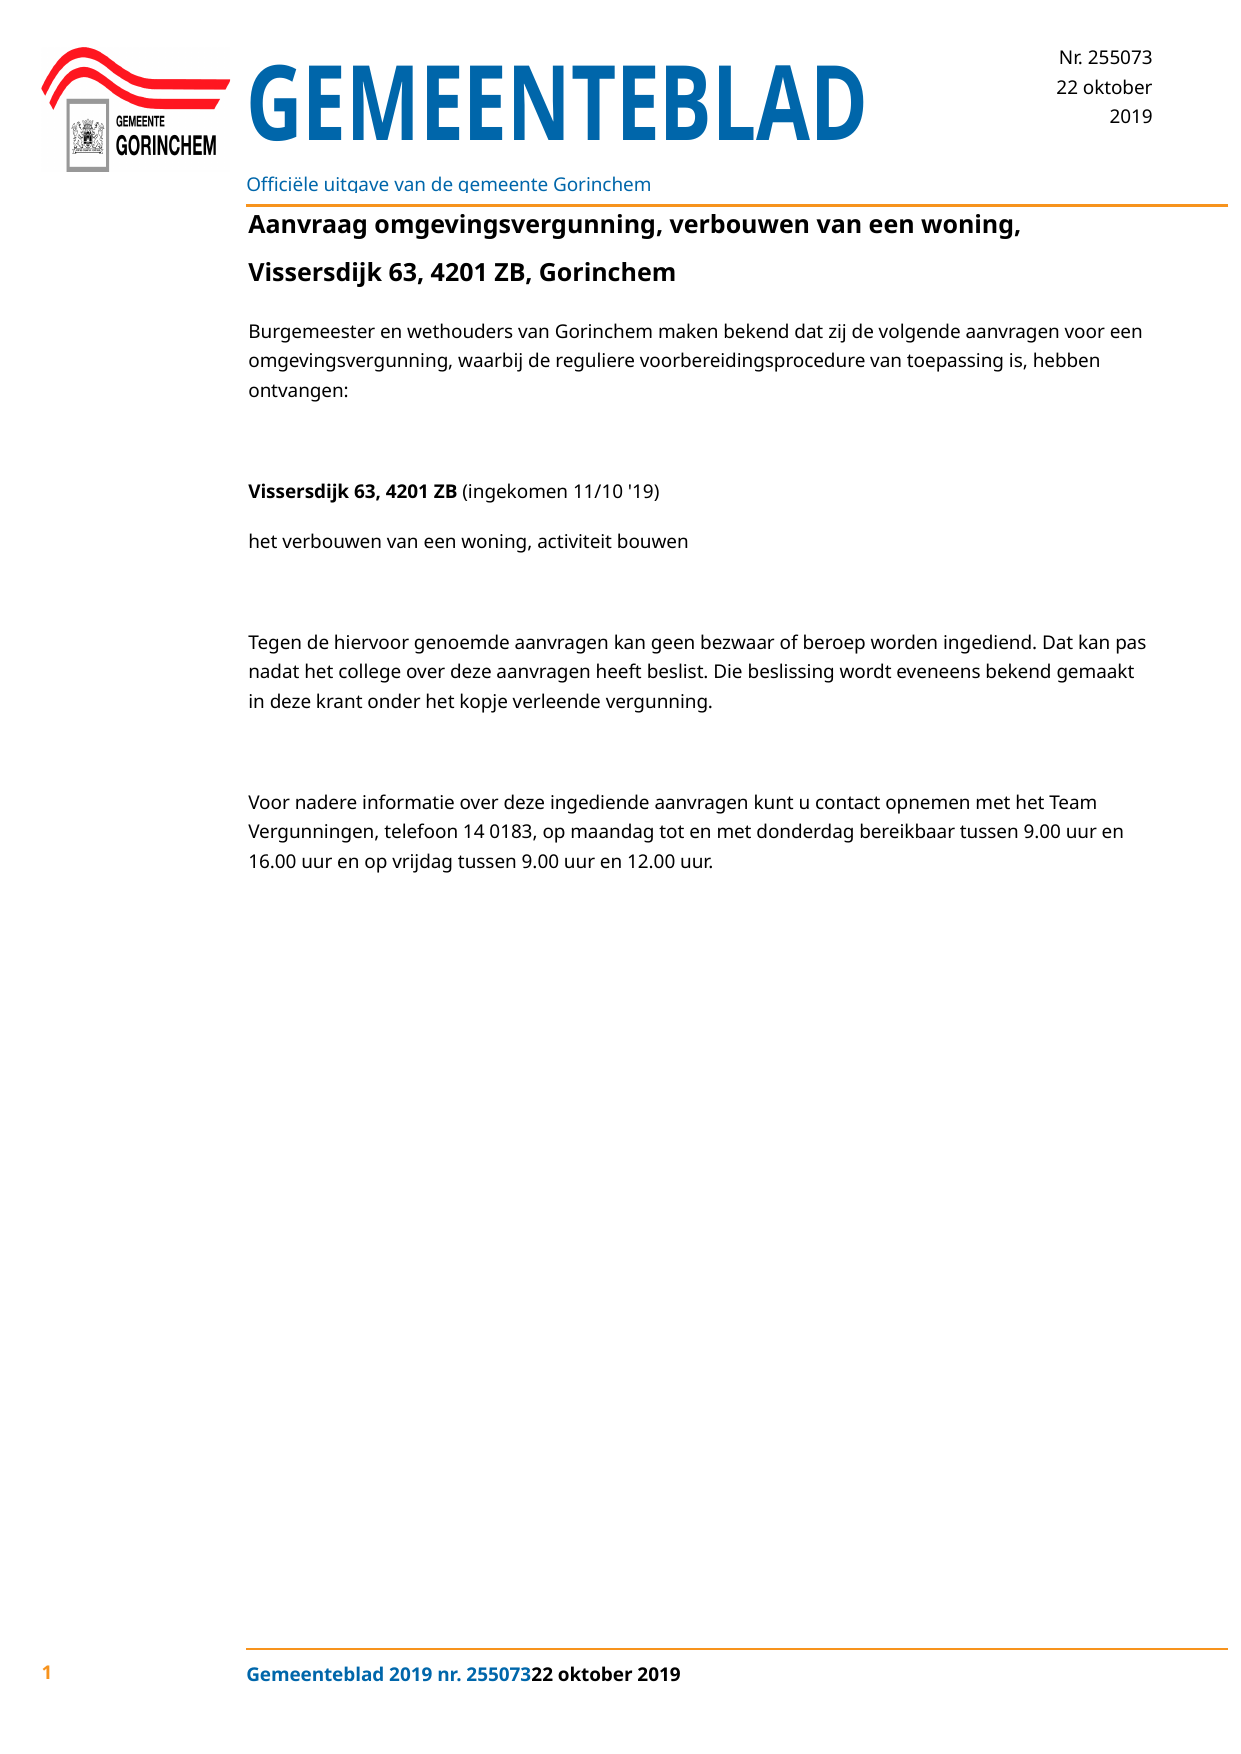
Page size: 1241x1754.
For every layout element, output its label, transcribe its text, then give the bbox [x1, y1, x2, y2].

text Tegen de hiervoor genoemde aanvragen kan geen bezwaar of beroep worden ingediend. Dat kan pas nadat het college over deze aanvragen heeft beslist. Die beslissing wordt eveneens bekend gemaakt in deze krant onder het kopje verleende vergunning. [248, 629, 1152, 714]
picture [41, 47, 231, 172]
text Burgemeester en wethouders van Gorinchem maken bekend dat zij de volgende aanvragen voor een omgevingsvergunning, waarbij de reguliere voorbereidingsprocedure van toepassing is, hebben ontvangen: [248, 318, 1152, 403]
text Vissersdijk 63, 4201 ZB (ingekomen 11/10 '19) [248, 478, 1152, 504]
text Aanvraag omgevingsvergunning, verbouwen van een woning, Vissersdijk 63, 4201 ZB, Gorinchem [248, 207, 1152, 288]
text Voor nadere informatie over deze ingediende aanvragen kunt u contact opnemen met het Team Vergunningen, telefoon 14 0183, op maandag tot en met donderdag bereikbaar tussen 9.00 uur en 16.00 uur en op vrijdag tussen 9.00 uur en 12.00 uur. [248, 789, 1152, 874]
text het verbouwen van een woning, activiteit bouwen [248, 528, 1152, 554]
